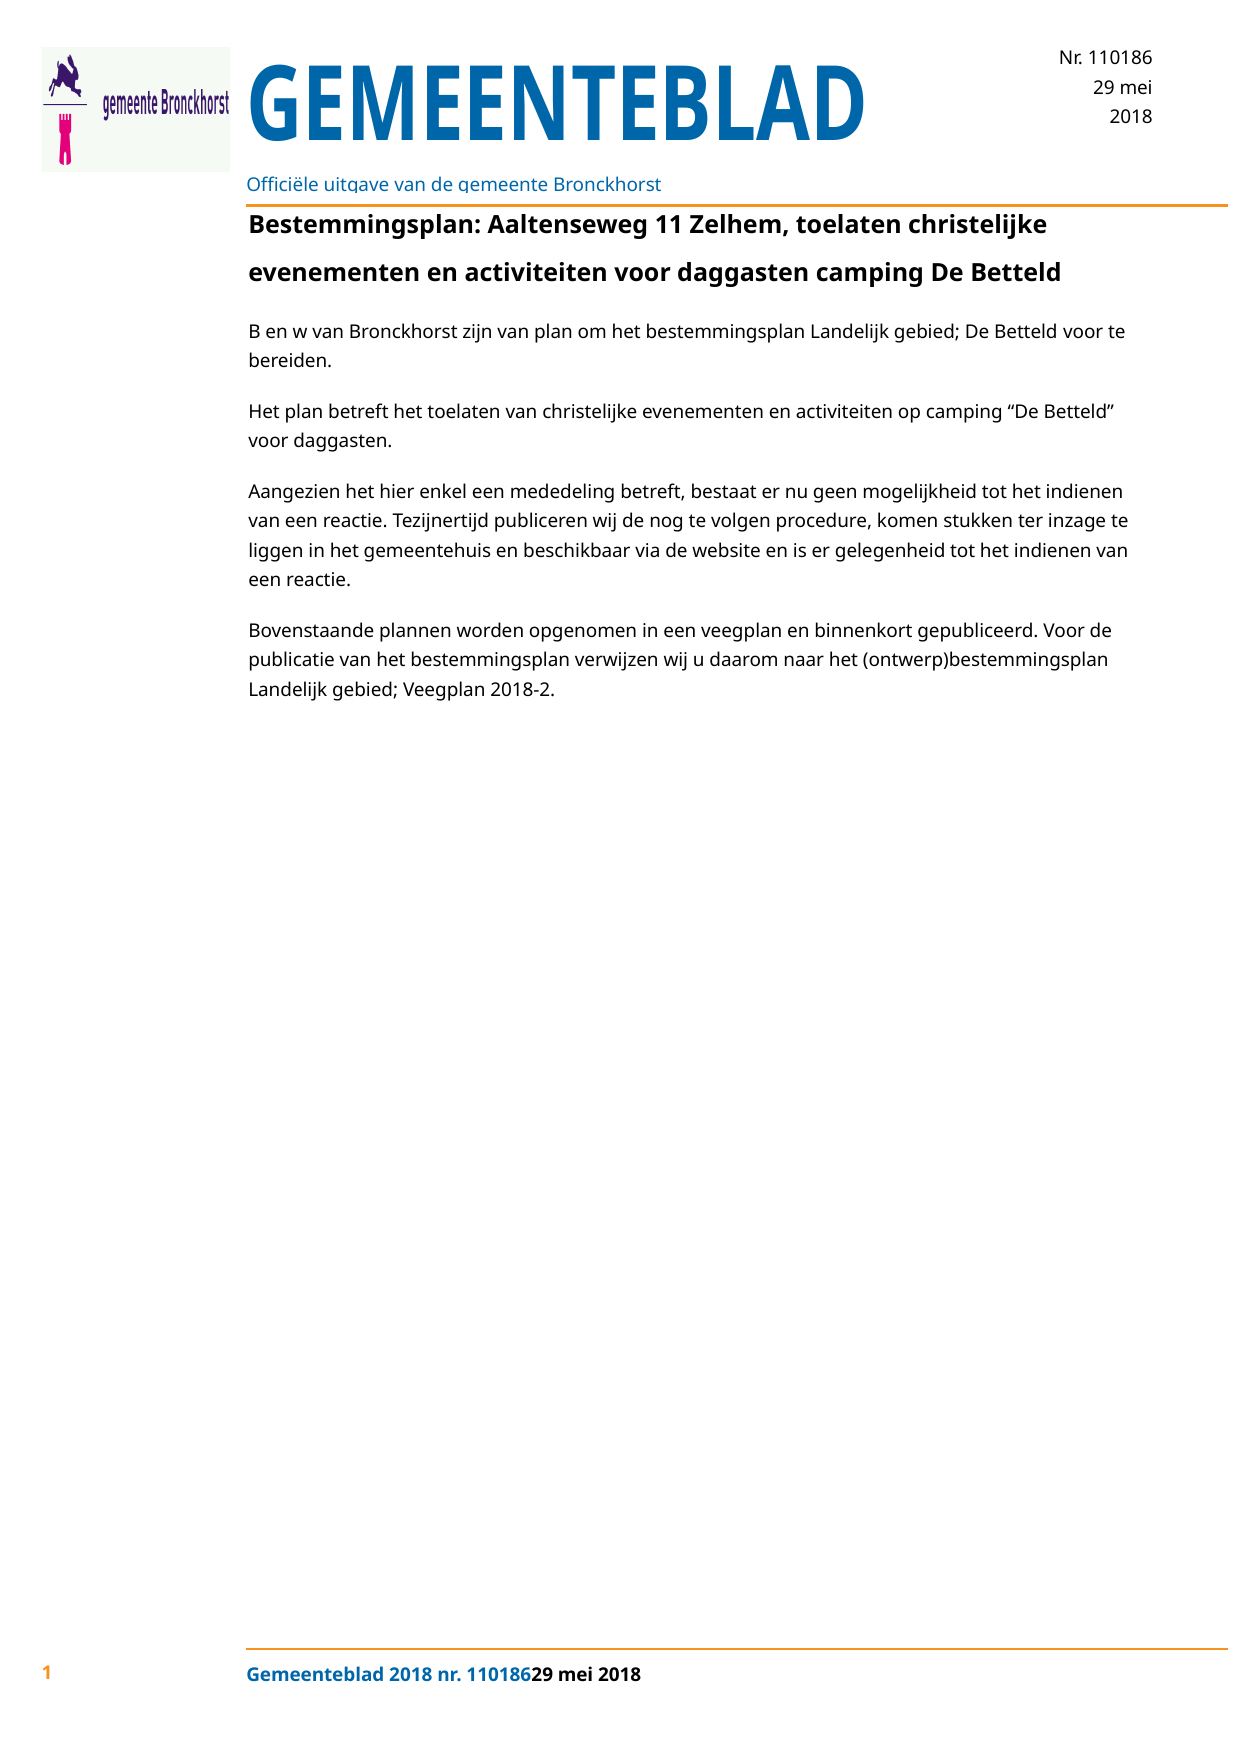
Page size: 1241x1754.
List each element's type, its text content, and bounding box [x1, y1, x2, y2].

picture [41, 47, 231, 172]
text Bestemmingsplan: Aaltenseweg 11 Zelhem, toelaten christelijke evenementen en activiteiten voor daggasten camping De Betteld [248, 207, 1152, 288]
text Bovenstaande plannen worden opgenomen in een veegplan en binnenkort gepubliceerd. Voor de publicatie van het bestemmingsplan verwijzen wij u daarom naar het (ontwerp)bestemmingsplan Landelijk gebied; Veegplan 2018-2. [248, 617, 1152, 702]
text Aangezien het hier enkel een mededeling betreft, bestaat er nu geen mogelijkheid tot het indienen van een reactie. Tezijnertijd publiceren wij de nog te volgen procedure, komen stukken ter inzage te liggen in het gemeentehuis en beschikbaar via de website en is er gelegenheid tot het indienen van een reactie. [248, 478, 1152, 592]
text Het plan betreft het toelaten van christelijke evenementen en activiteiten op camping “De Betteld” voor daggasten. [248, 398, 1152, 453]
text B en w van Bronckhorst zijn van plan om het bestemmingsplan Landelijk gebied; De Betteld voor te bereiden. [248, 318, 1152, 373]
